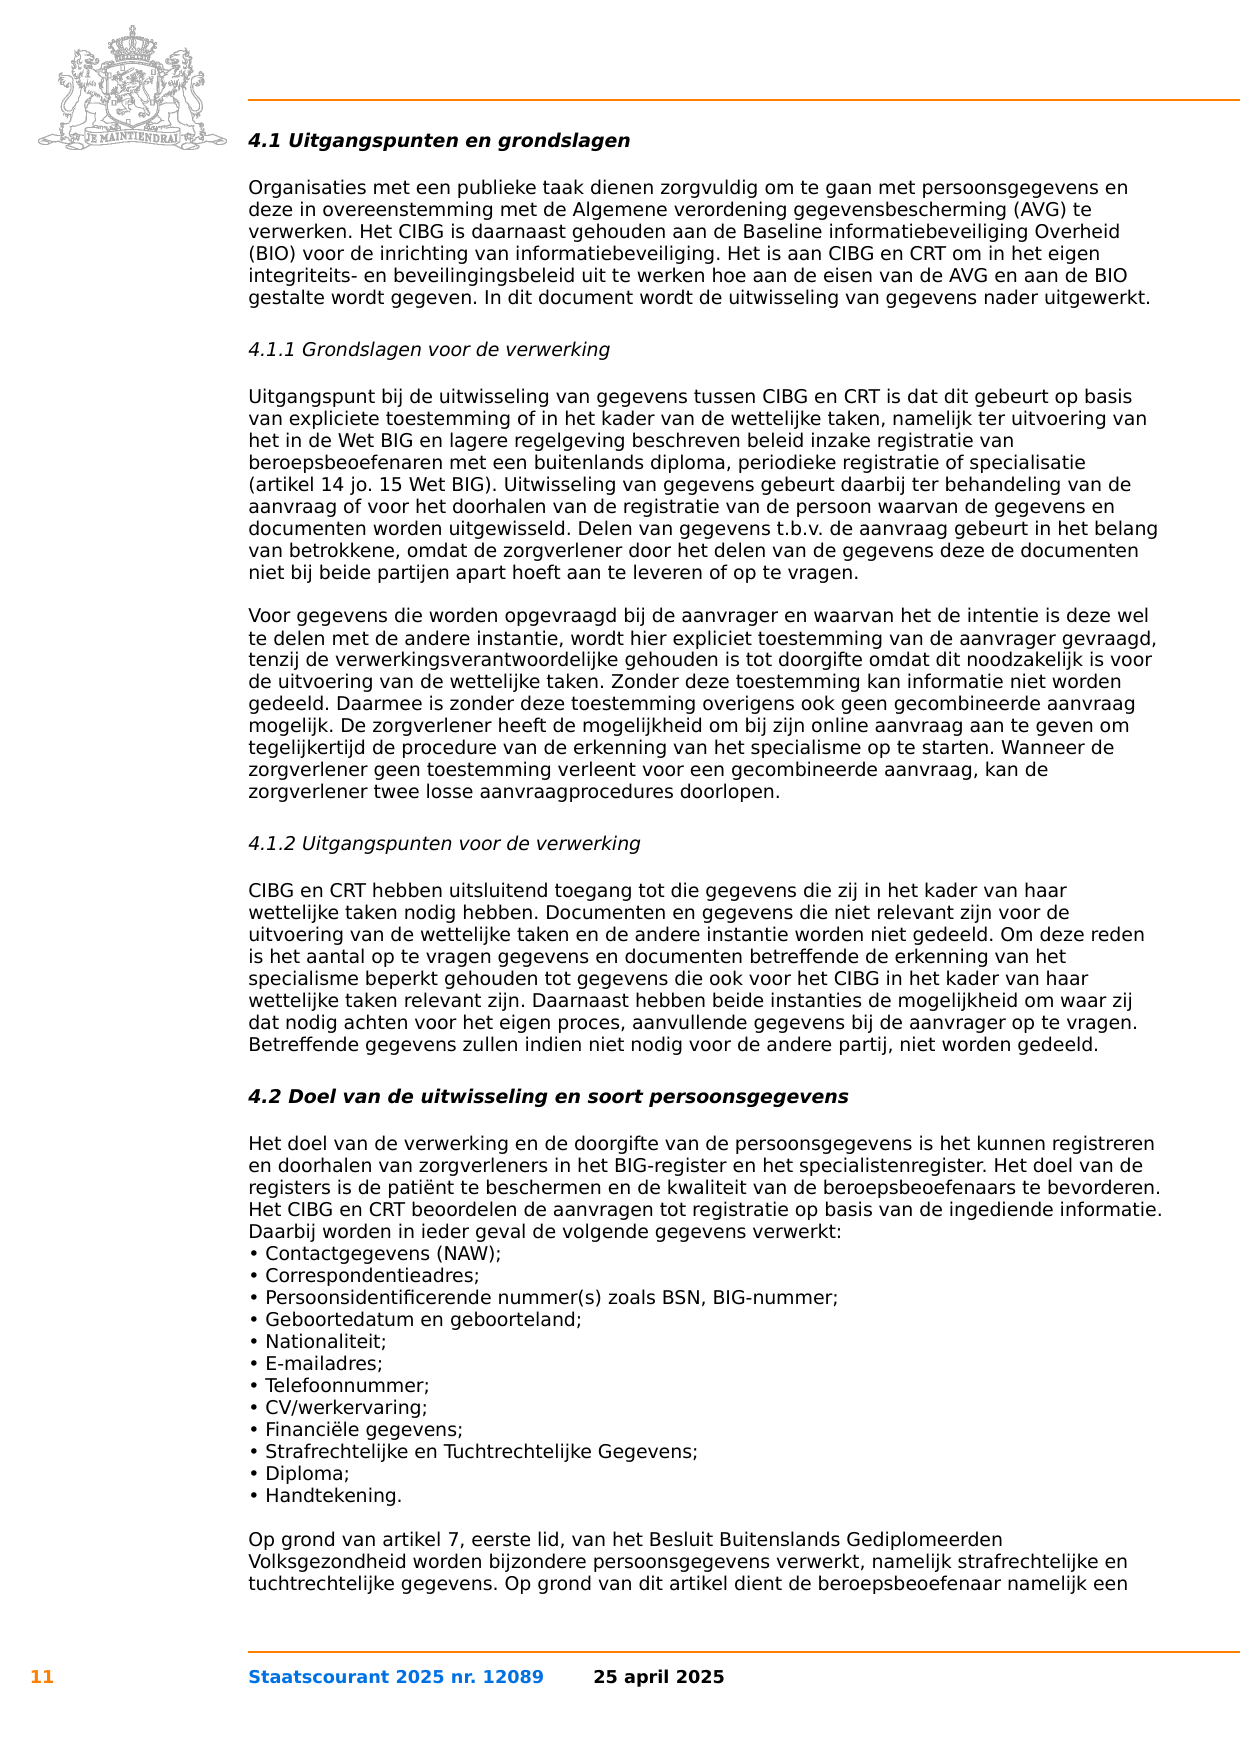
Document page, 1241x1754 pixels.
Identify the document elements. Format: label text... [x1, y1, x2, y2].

subtitle 4.2 Doel van de uitwisseling en soort persoonsgegevens [248, 1086, 1163, 1108]
text • E-mailadres; [248, 1353, 1163, 1375]
text • Geboortedatum en geboorteland; [248, 1309, 1163, 1331]
subtitle 4.1.2 Uitgangspunten voor de verwerking [248, 833, 1163, 855]
subtitle 4.1 Uitgangspunten en grondslagen [248, 130, 1163, 152]
picture [38, 25, 227, 150]
text • Diploma; [248, 1463, 1163, 1485]
text • Handtekening. [248, 1485, 1163, 1507]
text CIBG en CRT hebben uitsluitend toegang tot die gegevens die zij in het kader van haar wettelijke taken nodig hebben. Documenten en gegevens die niet relevant zijn voor de uitvoering van de wettelijke taken en de andere instantie worden niet gedeeld. Om deze reden is het aantal op te vragen gegevens en documenten betreffende de erkenning van het specialisme beperkt gehouden tot gegevens die ook voor het CIBG in het kader van haar wettelijke taken relevant zijn. Daarnaast hebben beide instanties de mogelijkheid om waar zij dat nodig achten voor het eigen proces, aanvullende gegevens bij de aanvrager op te vragen. Betreffende gegevens zullen indien niet nodig voor de andere partij, niet worden gedeeld. [248, 880, 1163, 1056]
text • Persoonsidentificerende nummer(s) zoals BSN, BIG-nummer; [248, 1287, 1163, 1309]
text Uitgangspunt bij de uitwisseling van gegevens tussen CIBG en CRT is dat dit gebeurt op basis van expliciete toestemming of in het kader van de wettelijke taken, namelijk ter uitvoering van het in de Wet BIG en lagere regelgeving beschreven beleid inzake registratie van beroepsbeoefenaren met een buitenlands diploma, periodieke registratie of specialisatie (artikel 14 jo. 15 Wet BIG). Uitwisseling van gegevens gebeurt daarbij ter behandeling van de aanvraag of voor het doorhalen van de registratie van de persoon waarvan de gegevens en documenten worden uitgewisseld. Delen van gegevens t.b.v. de aanvraag gebeurt in het belang van betrokkene, omdat de zorgverlener door het delen van de gegevens deze de documenten niet bij beide partijen apart hoeft aan te leveren of op te vragen. [248, 386, 1163, 583]
text • Strafrechtelijke en Tuchtrechtelijke Gegevens; [248, 1441, 1163, 1463]
text Organisaties met een publieke taak dienen zorgvuldig om te gaan met persoonsgegevens en deze in overeenstemming met de Algemene verordening gegevensbescherming (AVG) te verwerken. Het CIBG is daarnaast gehouden aan de Baseline informatiebeveiliging Overheid (BIO) voor de inrichting van informatiebeveiliging. Het is aan CIBG en CRT om in het eigen integriteits- en beveilingingsbeleid uit te werken hoe aan de eisen van de AVG en aan de BIO gestalte wordt gegeven. In dit document wordt de uitwisseling van gegevens nader uitgewerkt. [248, 177, 1163, 309]
text • CV/werkervaring; [248, 1397, 1163, 1419]
text Op grond van artikel 7, eerste lid, van het Besluit Buitenslands Gediplomeerden Volksgezondheid worden bijzondere persoonsgegevens verwerkt, namelijk strafrechtelijke en tuchtrechtelijke gegevens. Op grond van dit artikel dient de beroepsbeoefenaar namelijk een [248, 1528, 1163, 1594]
text • Telefoonnummer; [248, 1375, 1163, 1397]
text • Correspondentieadres; [248, 1265, 1163, 1287]
subtitle 4.1.1 Grondslagen voor de verwerking [248, 339, 1163, 361]
text Voor gegevens die worden opgevraagd bij de aanvrager en waarvan het de intentie is deze wel te delen met de andere instantie, wordt hier expliciet toestemming van de aanvrager gevraagd, tenzij de verwerkingsverantwoordelijke gehouden is tot doorgifte omdat dit noodzakelijk is voor de uitvoering van de wettelijke taken. Zonder deze toestemming kan informatie niet worden gedeeld. Daarmee is zonder deze toestemming overigens ook geen gecombineerde aanvraag mogelijk. De zorgverlener heeft de mogelijkheid om bij zijn online aanvraag aan te geven om tegelijkertijd de procedure van de erkenning van het specialisme op te starten. Wanneer de zorgverlener geen toestemming verleent voor een gecombineerde aanvraag, kan de zorgverlener twee losse aanvraagprocedures doorlopen. [248, 605, 1163, 803]
text Het doel van de verwerking en de doorgifte van de persoonsgegevens is het kunnen registreren en doorhalen van zorgverleners in het BIG-register en het specialistenregister. Het doel van de registers is de patiënt te beschermen en de kwaliteit van de beroepsbeoefenaars te bevorderen. Het CIBG en CRT beoordelen de aanvragen tot registratie op basis van de ingediende informatie. Daarbij worden in ieder geval de volgende gegevens verwerkt: [248, 1133, 1163, 1243]
text • Financiële gegevens; [248, 1419, 1163, 1441]
text • Contactgegevens (NAW); [248, 1243, 1163, 1265]
text • Nationaliteit; [248, 1331, 1163, 1353]
